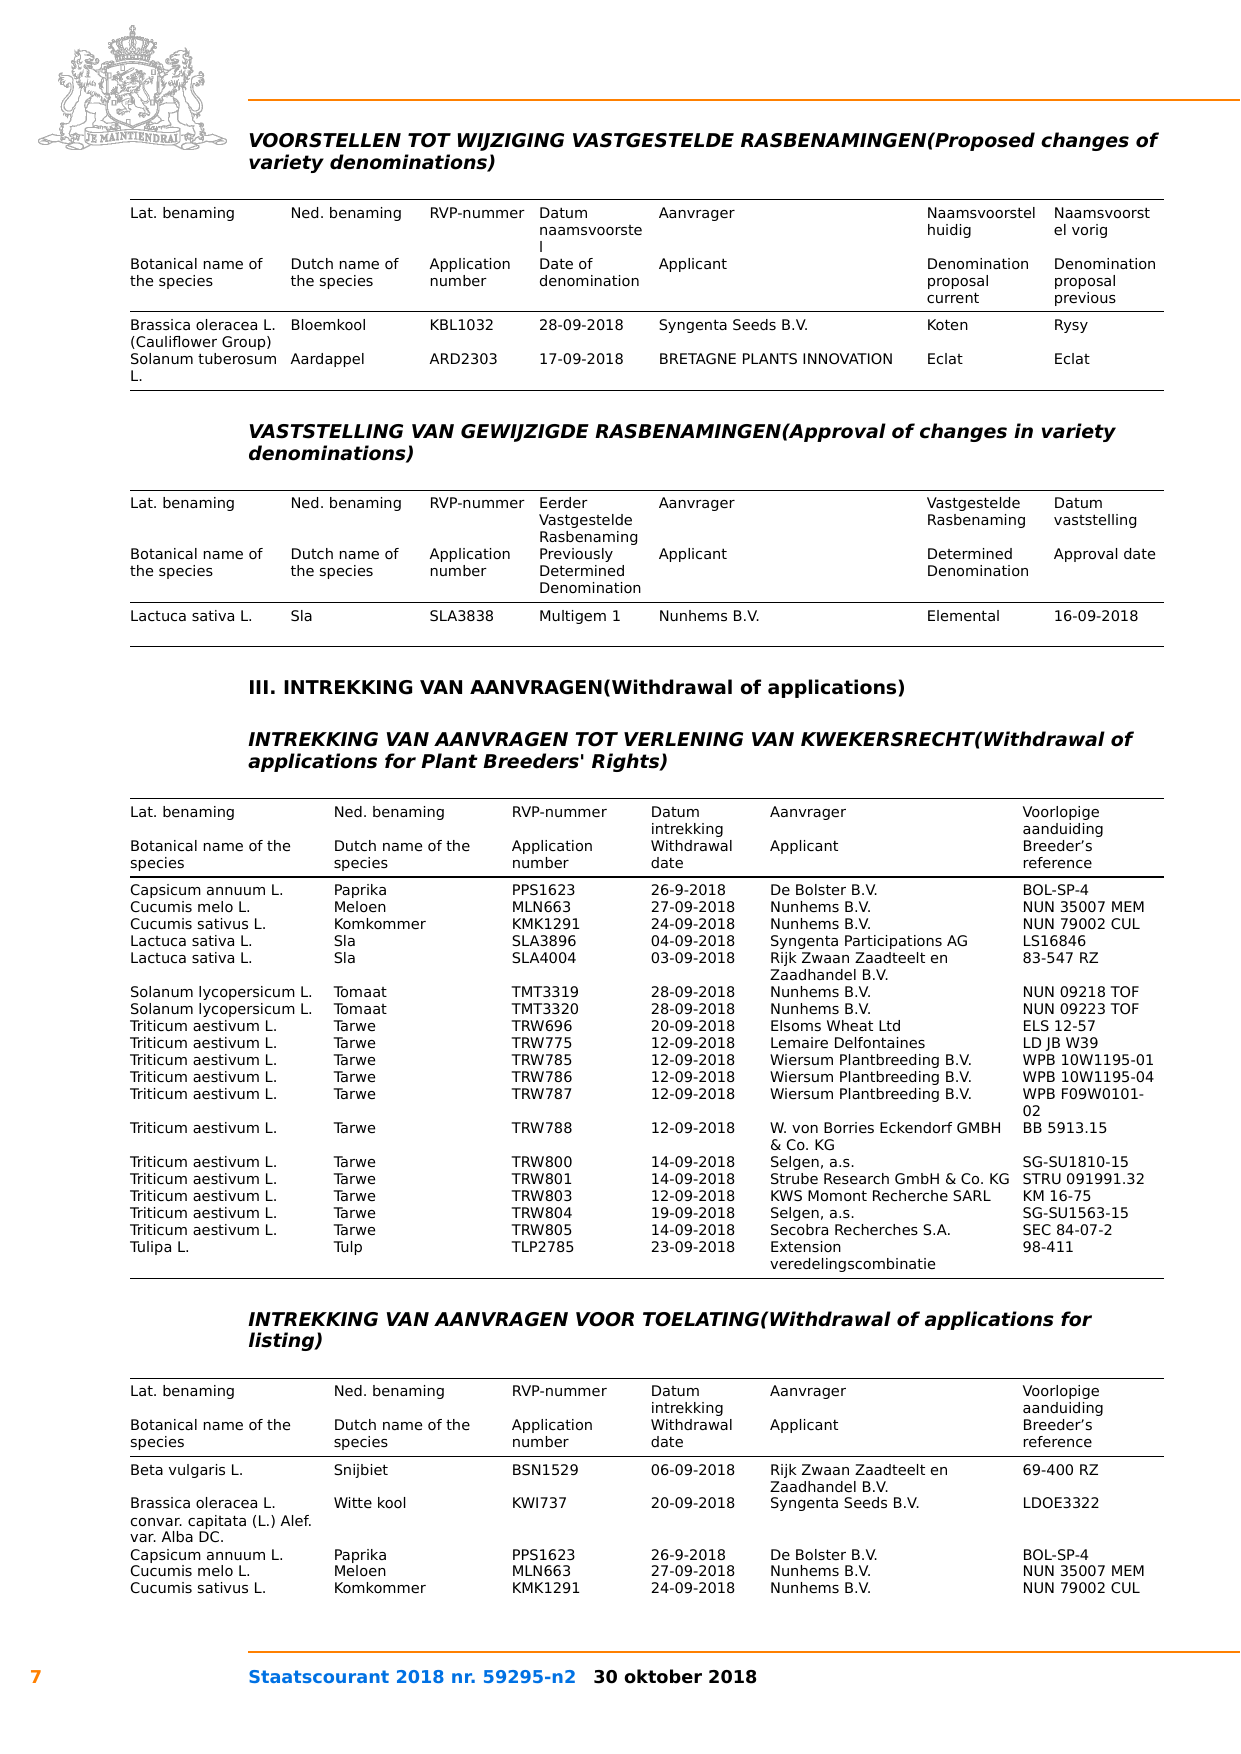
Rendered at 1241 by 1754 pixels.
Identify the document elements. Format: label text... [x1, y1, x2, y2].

table_cell WPB F09W0101-02 [1017, 1086, 1163, 1120]
table_header Lat. benaming [130, 1379, 327, 1417]
subtitle VASTSTELLING VAN GEWIJZIGDE RASBENAMINGEN(Approval of changes in variety denominations) [248, 421, 1163, 464]
table_cell 04-09-2018 [645, 933, 764, 950]
table_cell Syngenta Seeds B.V. [653, 312, 921, 351]
table_cell Triticum aestivum L. [130, 1120, 327, 1154]
table_header Datum vaststelling [1048, 491, 1163, 546]
table_header Ned. benaming [285, 200, 423, 256]
table_cell Withdrawal date [645, 1417, 764, 1456]
table_header Voorlopige aanduiding [1017, 799, 1163, 838]
table_cell Triticum aestivum L. [130, 1018, 327, 1035]
table_cell Komkommer [328, 916, 506, 933]
table_cell Cucumis sativus L. [130, 916, 327, 933]
table_cell NUN 79002 CUL [1017, 1580, 1163, 1597]
table_header RVP-nummer [424, 491, 533, 546]
table_cell Denomination proposal current [921, 256, 1048, 311]
table_header Aanvrager [653, 200, 921, 256]
table_cell 28-09-2018 [645, 1001, 764, 1018]
table_cell W. von Borries Eckendorf GMBH & Co. KG [764, 1120, 1017, 1154]
table_cell [921, 625, 1048, 646]
table_cell 23-09-2018 [645, 1239, 764, 1277]
table_cell Koten [921, 312, 1048, 351]
table_cell 27-09-2018 [645, 1563, 764, 1580]
table_cell Wiersum Plantbreeding B.V. [764, 1052, 1017, 1069]
table_cell Eclat [1048, 351, 1163, 389]
table_cell Secobra Recherches S.A. [764, 1222, 1017, 1239]
table_cell Paprika [328, 1546, 506, 1563]
table_cell TRW805 [506, 1222, 644, 1239]
table_cell MLN663 [506, 1563, 644, 1580]
table_cell [1048, 625, 1163, 646]
table_cell TRW785 [506, 1052, 644, 1069]
table_cell Triticum aestivum L. [130, 1222, 327, 1239]
table_cell SG-SU1563-15 [1017, 1205, 1163, 1222]
table_cell Nunhems B.V. [764, 1001, 1017, 1018]
table_cell Breeder’s reference [1017, 838, 1163, 876]
table_cell Dutch name of the species [285, 256, 423, 311]
table_cell KMK1291 [506, 916, 644, 933]
table_cell Solanum lycopersicum L. [130, 984, 327, 1001]
table_cell Nunhems B.V. [653, 603, 921, 624]
table_cell Dutch name of the species [328, 838, 506, 876]
table_header Aanvrager [764, 1379, 1017, 1417]
table_cell 16-09-2018 [1048, 603, 1163, 624]
table_cell Paprika [328, 878, 506, 899]
table_cell PPS1623 [506, 878, 644, 899]
table_cell [130, 625, 284, 646]
table_cell Solanum lycopersicum L. [130, 1001, 327, 1018]
table_cell TRW800 [506, 1154, 644, 1171]
table_cell Sla [328, 950, 506, 984]
table_cell KWI737 [506, 1495, 644, 1546]
table_cell [533, 625, 652, 646]
table_cell PPS1623 [506, 1546, 644, 1563]
table_cell 98-411 [1017, 1239, 1163, 1277]
table_cell Botanical name of the species [130, 546, 284, 602]
table_cell LD JB W39 [1017, 1035, 1163, 1052]
table_cell Triticum aestivum L. [130, 1069, 327, 1086]
table_cell Previously Determined Denomination [533, 546, 652, 602]
table_cell De Bolster B.V. [764, 1546, 1017, 1563]
table_cell Botanical name of the species [130, 256, 284, 311]
table_header RVP-nummer [424, 200, 533, 256]
table_cell Meloen [328, 899, 506, 916]
table_header Lat. benaming [130, 799, 327, 838]
table_cell KMK1291 [506, 1580, 644, 1597]
table_cell Application number [506, 838, 644, 876]
table_cell SLA4004 [506, 950, 644, 984]
table_cell [424, 625, 533, 646]
table_cell 20-09-2018 [645, 1495, 764, 1546]
table_cell TRW775 [506, 1035, 644, 1052]
table_cell Eclat [921, 351, 1048, 389]
table_cell Capsicum annuum L. [130, 1546, 327, 1563]
table_cell Applicant [764, 838, 1017, 876]
table_cell Date of denomination [533, 256, 652, 311]
table_cell [285, 625, 423, 646]
table_cell BB 5913.15 [1017, 1120, 1163, 1154]
table_cell Lemaire Delfontaines [764, 1035, 1017, 1052]
table_cell Sla [285, 603, 423, 624]
table_cell Application number [424, 256, 533, 311]
table_cell Denomination proposal previous [1048, 256, 1163, 311]
table_cell Lactuca sativa L. [130, 933, 327, 950]
table_cell Dutch name of the species [285, 546, 423, 602]
table_cell TRW788 [506, 1120, 644, 1154]
table_cell Extension veredelingscombinatie [764, 1239, 1017, 1277]
table_cell Tarwe [328, 1035, 506, 1052]
table_cell BOL-SP-4 [1017, 878, 1163, 899]
table_cell SLA3838 [424, 603, 533, 624]
table_cell 26-9-2018 [645, 1546, 764, 1563]
table_cell BRETAGNE PLANTS INNOVATION [653, 351, 921, 389]
table_cell Rysy [1048, 312, 1163, 351]
table_header Datum intrekking [645, 799, 764, 838]
table_cell Applicant [653, 546, 921, 602]
table_header Ned. benaming [328, 799, 506, 838]
table_header Datum naamsvoorstel [533, 200, 652, 256]
table_cell TLP2785 [506, 1239, 644, 1277]
subtitle VOORSTELLEN TOT WIJZIGING VASTGESTELDE RASBENAMINGEN(Proposed changes of variety denominations) [248, 130, 1163, 174]
table_cell Solanum tuberosum L. [130, 351, 284, 389]
table_cell 24-09-2018 [645, 916, 764, 933]
table_cell Wiersum Plantbreeding B.V. [764, 1086, 1017, 1120]
table_cell Triticum aestivum L. [130, 1052, 327, 1069]
table_cell 69-400 RZ [1017, 1457, 1163, 1495]
table_cell Selgen, a.s. [764, 1205, 1017, 1222]
table_cell NUN 09223 TOF [1017, 1001, 1163, 1018]
table_cell LDOE3322 [1017, 1495, 1163, 1546]
table_cell Botanical name of the species [130, 1417, 327, 1456]
table_cell Tomaat [328, 984, 506, 1001]
table_cell 20-09-2018 [645, 1018, 764, 1035]
table_cell TMT3320 [506, 1001, 644, 1018]
table_cell Sla [328, 933, 506, 950]
table_header Lat. benaming [130, 200, 284, 256]
table_cell Dutch name of the species [328, 1417, 506, 1456]
table_cell 83-547 RZ [1017, 950, 1163, 984]
table_header Lat. benaming [130, 491, 284, 546]
table_cell ELS 12-57 [1017, 1018, 1163, 1035]
table_header RVP-nummer [506, 799, 644, 838]
table_cell Triticum aestivum L. [130, 1035, 327, 1052]
subtitle INTREKKING VAN AANVRAGEN TOT VERLENING VAN KWEKERSRECHT(Withdrawal of applications for Plant Breeders' Rights) [248, 729, 1163, 773]
table_cell Bloemkool [285, 312, 423, 351]
table_cell Capsicum annuum L. [130, 878, 327, 899]
table_cell Wiersum Plantbreeding B.V. [764, 1069, 1017, 1086]
table_cell Rijk Zwaan Zaadteelt en Zaadhandel B.V. [764, 1457, 1017, 1495]
table_cell Triticum aestivum L. [130, 1171, 327, 1188]
table_cell Tomaat [328, 1001, 506, 1018]
table_cell Triticum aestivum L. [130, 1086, 327, 1120]
table_cell Brassica oleracea L. convar. capitata (L.) Alef. var. Alba DC. [130, 1495, 327, 1546]
table_cell Nunhems B.V. [764, 916, 1017, 933]
table_cell Triticum aestivum L. [130, 1154, 327, 1171]
table_cell NUN 09218 TOF [1017, 984, 1163, 1001]
table_cell Snijbiet [328, 1457, 506, 1495]
table_cell 06-09-2018 [645, 1457, 764, 1495]
table_cell 14-09-2018 [645, 1222, 764, 1239]
table_cell Withdrawal date [645, 838, 764, 876]
table_cell LS16846 [1017, 933, 1163, 950]
table_cell Tulipa L. [130, 1239, 327, 1277]
table_cell 12-09-2018 [645, 1086, 764, 1120]
table_cell NUN 79002 CUL [1017, 916, 1163, 933]
table_cell 27-09-2018 [645, 899, 764, 916]
table_cell Lactuca sativa L. [130, 603, 284, 624]
table_cell 12-09-2018 [645, 1120, 764, 1154]
table_header Aanvrager [764, 799, 1017, 838]
table_cell WPB 10W1195-01 [1017, 1052, 1163, 1069]
table_cell STRU 091991.32 [1017, 1171, 1163, 1188]
table_cell Lactuca sativa L. [130, 950, 327, 984]
table_cell Elsoms Wheat Ltd [764, 1018, 1017, 1035]
table_cell 17-09-2018 [533, 351, 652, 389]
table_cell TMT3319 [506, 984, 644, 1001]
table_cell SLA3896 [506, 933, 644, 950]
table_cell TRW804 [506, 1205, 644, 1222]
table_cell Elemental [921, 603, 1048, 624]
table_cell Cucumis melo L. [130, 1563, 327, 1580]
table_header Datum intrekking [645, 1379, 764, 1417]
subtitle III. INTREKKING VAN AANVRAGEN(Withdrawal of applications) [248, 677, 1163, 699]
table_cell ARD2303 [424, 351, 533, 389]
table_cell 26-9-2018 [645, 878, 764, 899]
table_cell Applicant [653, 256, 921, 311]
table_cell Brassica oleracea L. (Cauliflower Group) [130, 312, 284, 351]
table_cell [653, 625, 921, 646]
table_header Ned. benaming [285, 491, 423, 546]
table_cell Witte kool [328, 1495, 506, 1546]
table_cell WPB 10W1195-04 [1017, 1069, 1163, 1086]
table_cell Cucumis sativus L. [130, 1580, 327, 1597]
table_cell 14-09-2018 [645, 1171, 764, 1188]
table_cell Tarwe [328, 1205, 506, 1222]
table_header Voorlopige aanduiding [1017, 1379, 1163, 1417]
table_cell TRW786 [506, 1069, 644, 1086]
table_cell Botanical name of the species [130, 838, 327, 876]
table_header Ned. benaming [328, 1379, 506, 1417]
table_cell Nunhems B.V. [764, 984, 1017, 1001]
table_cell NUN 35007 MEM [1017, 899, 1163, 916]
table_cell Tarwe [328, 1086, 506, 1120]
table_cell Nunhems B.V. [764, 899, 1017, 916]
picture [38, 25, 227, 150]
table_header Naamsvoorstel vorig [1048, 200, 1163, 256]
table_cell Tarwe [328, 1052, 506, 1069]
table_cell 12-09-2018 [645, 1188, 764, 1205]
table_cell Selgen, a.s. [764, 1154, 1017, 1171]
subtitle INTREKKING VAN AANVRAGEN VOOR TOELATING(Withdrawal of applications for listing) [248, 1308, 1163, 1352]
table_header Aanvrager [653, 491, 921, 546]
table_cell TRW801 [506, 1171, 644, 1188]
table_cell BOL-SP-4 [1017, 1546, 1163, 1563]
table_cell TRW787 [506, 1086, 644, 1120]
table_cell Strube Research GmbH & Co. KG [764, 1171, 1017, 1188]
table_cell TRW696 [506, 1018, 644, 1035]
table_cell 12-09-2018 [645, 1069, 764, 1086]
table_cell Tarwe [328, 1018, 506, 1035]
table_header RVP-nummer [506, 1379, 644, 1417]
table_cell 24-09-2018 [645, 1580, 764, 1597]
table_cell Tarwe [328, 1188, 506, 1205]
table_cell Determined Denomination [921, 546, 1048, 602]
table_cell Nunhems B.V. [764, 1563, 1017, 1580]
table_cell KM 16-75 [1017, 1188, 1163, 1205]
table_cell Tarwe [328, 1120, 506, 1154]
table_header Naamsvoorstel huidig [921, 200, 1048, 256]
table_cell Tarwe [328, 1222, 506, 1239]
table_cell Tarwe [328, 1154, 506, 1171]
table_cell Triticum aestivum L. [130, 1205, 327, 1222]
table_cell Nunhems B.V. [764, 1580, 1017, 1597]
table_cell Komkommer [328, 1580, 506, 1597]
table_cell NUN 35007 MEM [1017, 1563, 1163, 1580]
table_cell Tulp [328, 1239, 506, 1277]
table_cell De Bolster B.V. [764, 878, 1017, 899]
table_cell 19-09-2018 [645, 1205, 764, 1222]
table_cell Tarwe [328, 1069, 506, 1086]
table_cell 28-09-2018 [645, 984, 764, 1001]
table_cell MLN663 [506, 899, 644, 916]
table_cell Syngenta Seeds B.V. [764, 1495, 1017, 1546]
table_cell Beta vulgaris L. [130, 1457, 327, 1495]
table_cell SG-SU1810-15 [1017, 1154, 1163, 1171]
table_cell 28-09-2018 [533, 312, 652, 351]
table_header Eerder Vastgestelde Rasbenaming [533, 491, 652, 546]
table_cell Syngenta Participations AG [764, 933, 1017, 950]
table_cell 12-09-2018 [645, 1035, 764, 1052]
table_cell Breeder’s reference [1017, 1417, 1163, 1456]
table_cell TRW803 [506, 1188, 644, 1205]
table_cell SEC 84-07-2 [1017, 1222, 1163, 1239]
table_cell Multigem 1 [533, 603, 652, 624]
table_cell 03-09-2018 [645, 950, 764, 984]
table_cell Triticum aestivum L. [130, 1188, 327, 1205]
table_header Vastgestelde Rasbenaming [921, 491, 1048, 546]
table_cell KBL1032 [424, 312, 533, 351]
table_cell KWS Momont Recherche SARL [764, 1188, 1017, 1205]
table_cell Tarwe [328, 1171, 506, 1188]
table_cell Approval date [1048, 546, 1163, 602]
table_cell BSN1529 [506, 1457, 644, 1495]
table_cell Applicant [764, 1417, 1017, 1456]
table_cell Rijk Zwaan Zaadteelt en Zaadhandel B.V. [764, 950, 1017, 984]
table_cell Meloen [328, 1563, 506, 1580]
table_cell Cucumis melo L. [130, 899, 327, 916]
table_cell 12-09-2018 [645, 1052, 764, 1069]
table_cell Application number [506, 1417, 644, 1456]
table_cell Aardappel [285, 351, 423, 389]
table_cell 14-09-2018 [645, 1154, 764, 1171]
table_cell Application number [424, 546, 533, 602]
